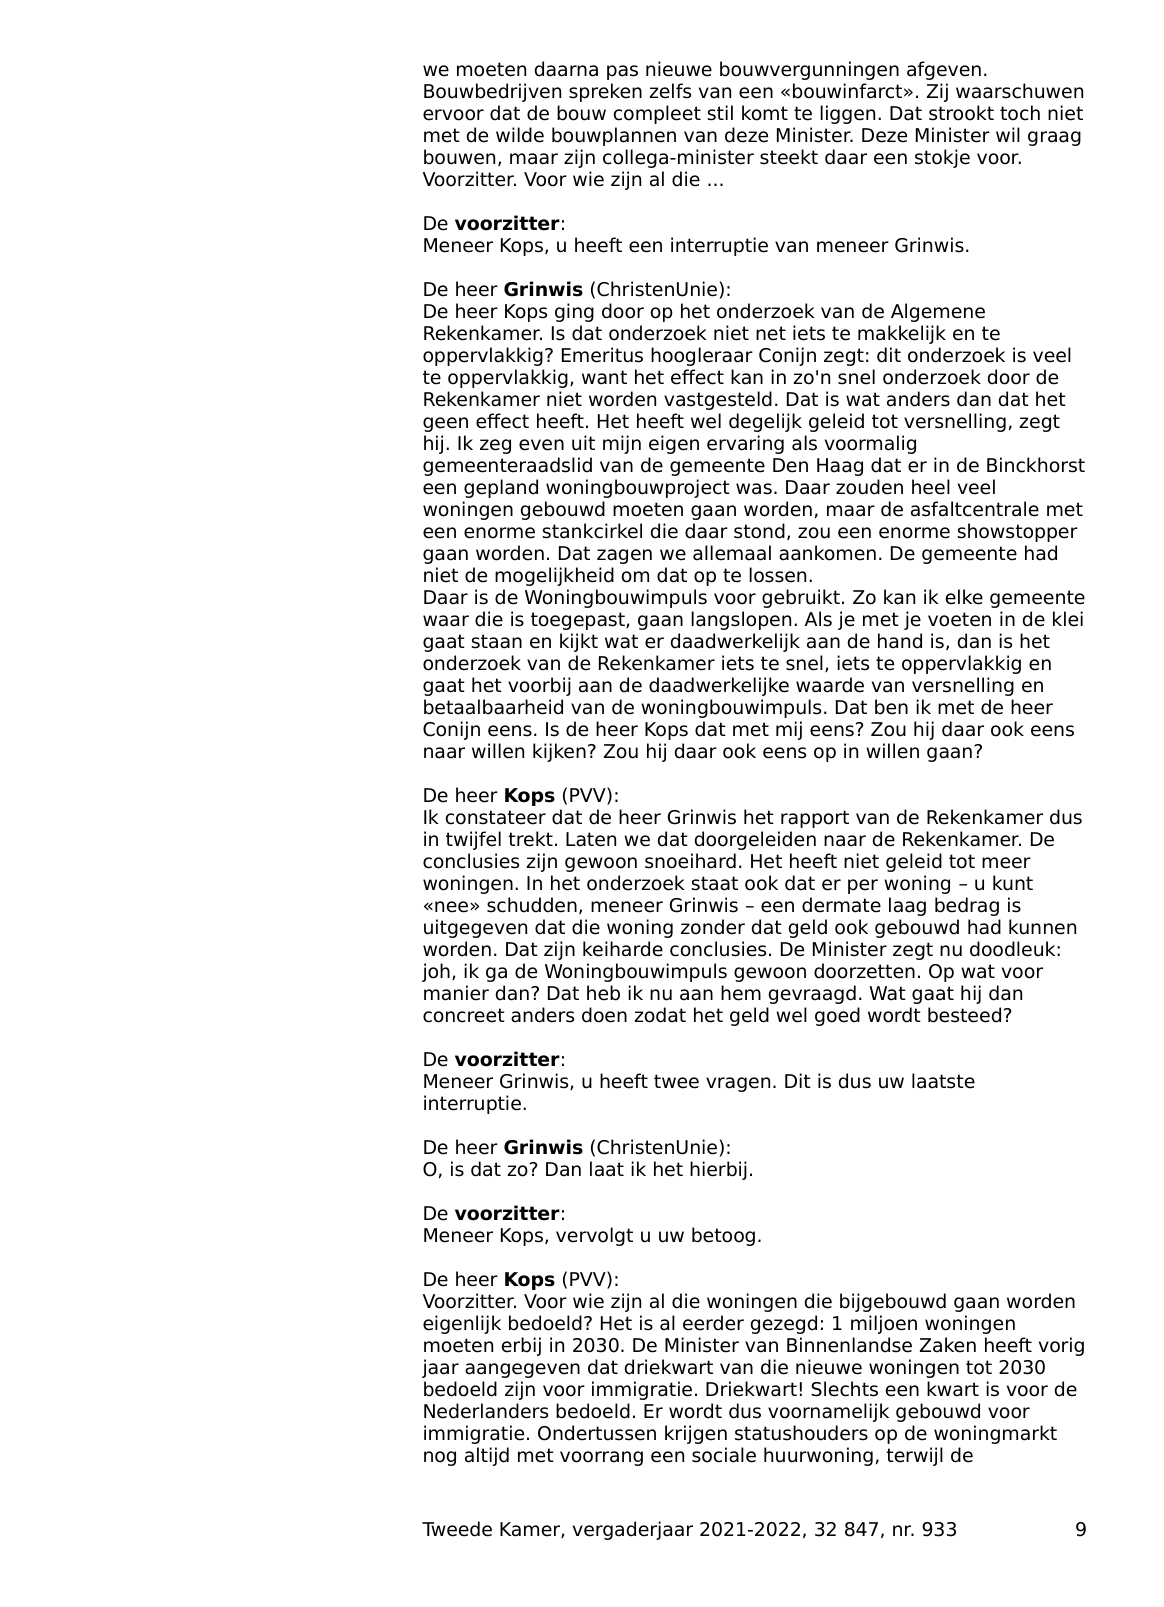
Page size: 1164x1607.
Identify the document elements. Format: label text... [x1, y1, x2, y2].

text Meneer Kops, u heeft een interruptie van meneer Grinwis. [422, 235, 1087, 257]
text De heer Kops (PVV): [422, 1269, 1087, 1291]
text De voorzitter: [422, 1049, 1087, 1071]
text De voorzitter: [422, 213, 1087, 235]
text Daar is de Woningbouwimpuls voor gebruikt. Zo kan ik elke gemeente waar die is toegepast, gaan langslopen. Als je met je voeten in de klei gaat staan en kijkt wat er daadwerkelijk aan de hand is, dan is het onderzoek van de Rekenkamer iets te snel, iets te oppervlakkig en gaat het voorbij aan de daadwerkelijke waarde van versnelling en betaalbaarheid van de woningbouwimpuls. Dat ben ik met de heer Conijn eens. Is de heer Kops dat met mij eens? Zou hij daar ook eens naar willen kijken? Zou hij daar ook eens op in willen gaan? [422, 587, 1087, 763]
text Meneer Grinwis, u heeft twee vragen. Dit is dus uw laatste interruptie. [422, 1071, 1087, 1115]
text De heer Grinwis (ChristenUnie): [422, 1137, 1087, 1159]
text De voorzitter: [422, 1203, 1087, 1225]
text Voorzitter. Voor wie zijn al die ... [422, 169, 1087, 191]
text De heer Kops (PVV): [422, 785, 1087, 807]
text Voorzitter. Voor wie zijn al die woningen die bijgebouwd gaan worden eigenlijk bedoeld? Het is al eerder gezegd: 1 miljoen woningen moeten erbij in 2030. De Minister van Binnenlandse Zaken heeft vorig jaar aangegeven dat driekwart van die nieuwe woningen tot 2030 bedoeld zijn voor immigratie. Driekwart! Slechts een kwart is voor de Nederlanders bedoeld. Er wordt dus voornamelijk gebouwd voor immigratie. Ondertussen krijgen statushouders op de woningmarkt nog altijd met voorrang een sociale huurwoning, terwijl de [422, 1291, 1087, 1467]
text De heer Kops ging door op het onderzoek van de Algemene Rekenkamer. Is dat onderzoek niet net iets te makkelijk en te oppervlakkig? Emeritus hoogleraar Conijn zegt: dit onderzoek is veel te oppervlakkig, want het effect kan in zo'n snel onderzoek door de Rekenkamer niet worden vastgesteld. Dat is wat anders dan dat het geen effect heeft. Het heeft wel degelijk geleid tot versnelling, zegt hij. Ik zeg even uit mijn eigen ervaring als voormalig gemeenteraadslid van de gemeente Den Haag dat er in de Binckhorst een gepland woningbouwproject was. Daar zouden heel veel woningen gebouwd moeten gaan worden, maar de asfaltcentrale met een enorme stankcirkel die daar stond, zou een enorme showstopper gaan worden. Dat zagen we allemaal aankomen. De gemeente had niet de mogelijkheid om dat op te lossen. [422, 301, 1087, 587]
text De heer Grinwis (ChristenUnie): [422, 279, 1087, 301]
text Meneer Kops, vervolgt u uw betoog. [422, 1225, 1087, 1247]
text we moeten daarna pas nieuwe bouwvergunningen afgeven. Bouwbedrijven spreken zelfs van een «bouwinfarct». Zij waarschuwen ervoor dat de bouw compleet stil komt te liggen. Dat strookt toch niet met de wilde bouwplannen van deze Minister. Deze Minister wil graag bouwen, maar zijn collega-minister steekt daar een stokje voor. [422, 59, 1087, 169]
text O, is dat zo? Dan laat ik het hierbij. [422, 1159, 1087, 1181]
text Ik constateer dat de heer Grinwis het rapport van de Rekenkamer dus in twijfel trekt. Laten we dat doorgeleiden naar de Rekenkamer. De conclusies zijn gewoon snoeihard. Het heeft niet geleid tot meer woningen. In het onderzoek staat ook dat er per woning – u kunt «nee» schudden, meneer Grinwis – een dermate laag bedrag is uitgegeven dat die woning zonder dat geld ook gebouwd had kunnen worden. Dat zijn keiharde conclusies. De Minister zegt nu doodleuk: joh, ik ga de Woningbouwimpuls gewoon doorzetten. Op wat voor manier dan? Dat heb ik nu aan hem gevraagd. Wat gaat hij dan concreet anders doen zodat het geld wel goed wordt besteed? [422, 807, 1087, 1027]
